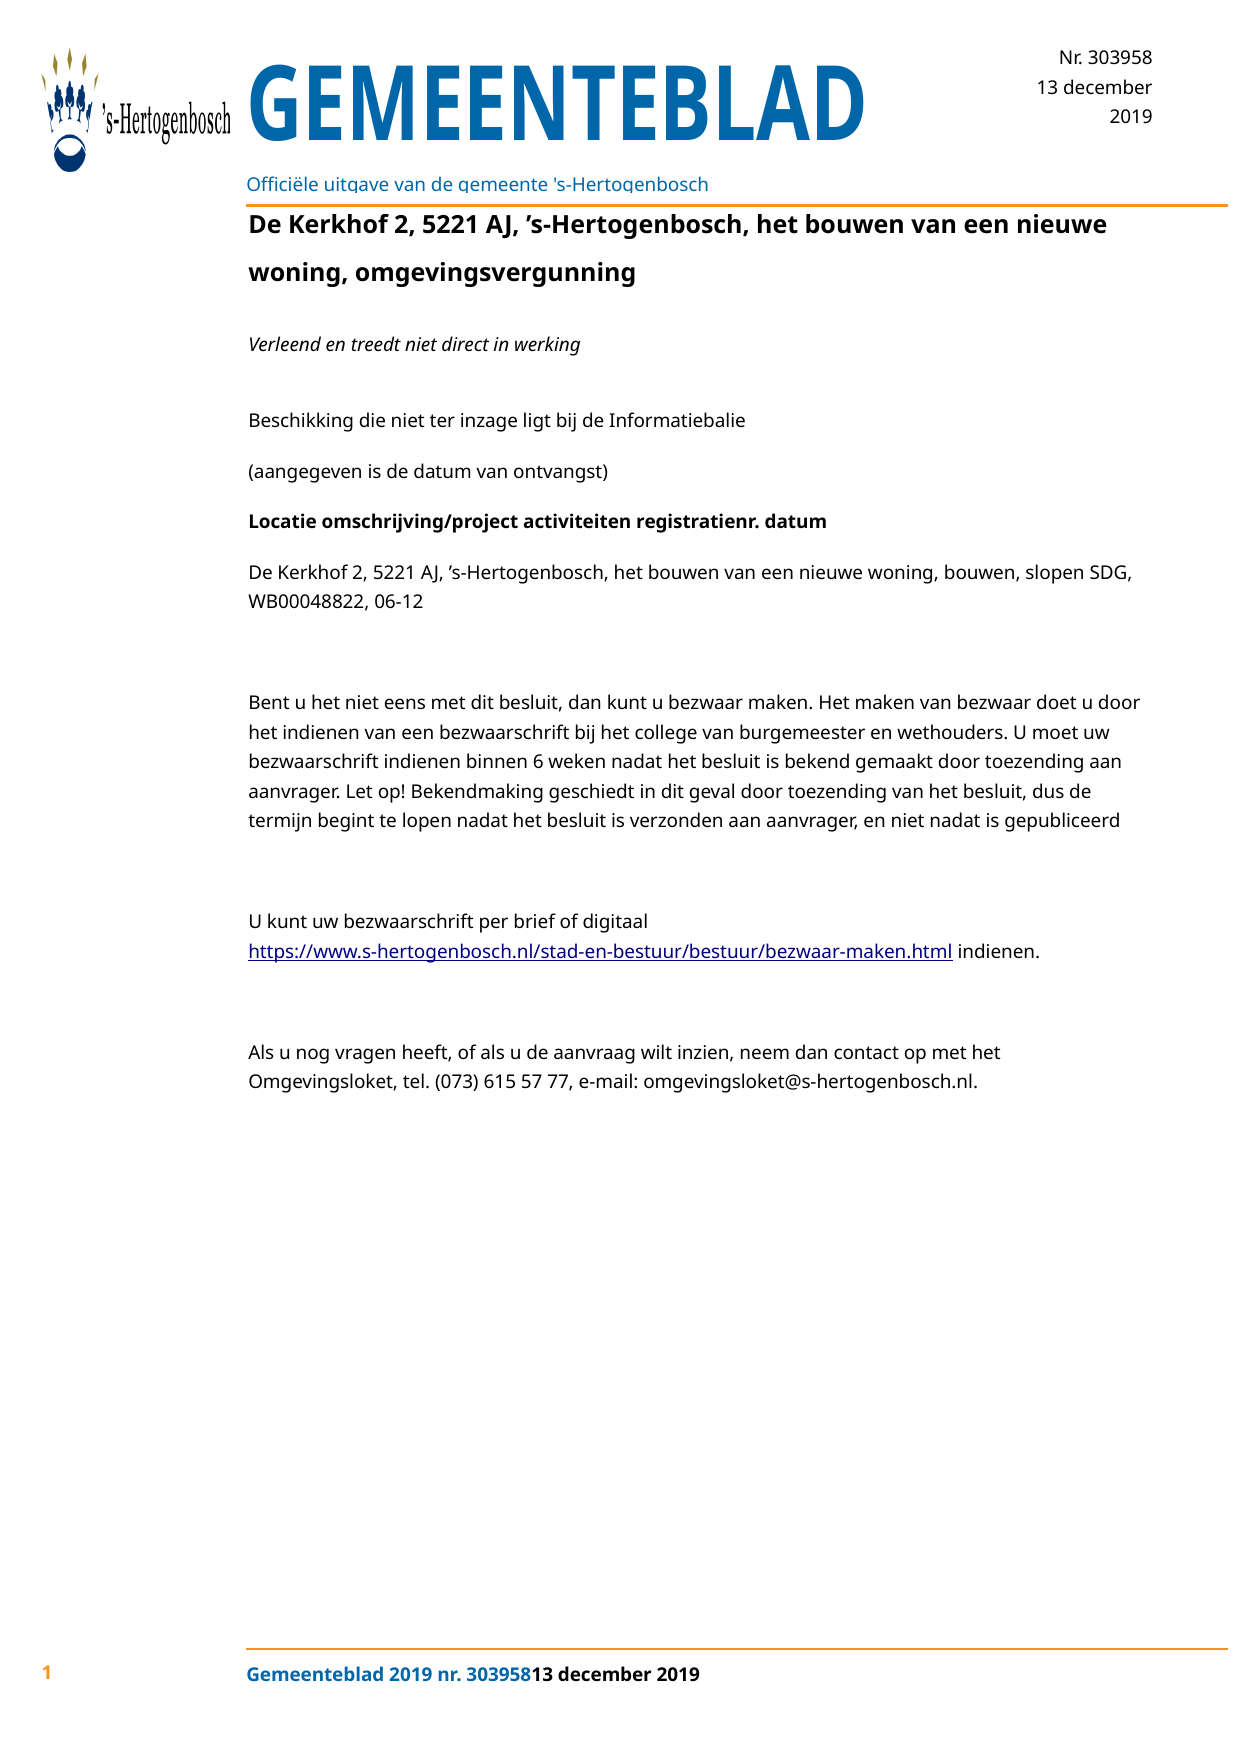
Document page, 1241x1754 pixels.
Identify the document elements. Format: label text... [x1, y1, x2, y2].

text (aangegeven is de datum van ontvangst) [248, 458, 1152, 484]
text De Kerkhof 2, 5221 AJ, ’s-Hertogenbosch, het bouwen van een nieuwe woning, omgevingsvergunning [248, 207, 1152, 288]
text Beschikking die niet ter inzage ligt bij de Informatiebalie [248, 408, 1152, 433]
text Locatie omschrijving/project activiteiten registratienr. datum [248, 508, 1152, 534]
text De Kerkhof 2, 5221 AJ, ’s-Hertogenbosch, het bouwen van een nieuwe woning, bouwen, slopen SDG, WB00048822, 06-12 [248, 559, 1152, 614]
text Als u nog vragen heeft, of als u de aanvraag wilt inzien, neem dan contact op met het Omgevingsloket, tel. (073) 615 57 77, e-mail: omgevingsloket@s-hertogenbosch.nl. [248, 1039, 1152, 1094]
text Bent u het niet eens met dit besluit, dan kunt u bezwaar maken. Het maken van bezwaar doet u door het indienen van een bezwaarschrift bij het college van burgemeester en wethouders. U moet uw bezwaarschrift indienen binnen 6 weken nadat het besluit is bekend gemaakt door toezending aan aanvrager. Let op! Bekendmaking geschiedt in dit geval door toezending van het besluit, dus de termijn begint te lopen nadat het besluit is verzonden aan aanvrager, en niet nadat is gepubliceerd [248, 689, 1152, 833]
text Verleend en treedt niet direct in werking [248, 331, 1152, 357]
picture [41, 47, 231, 172]
text U kunt uw bezwaarschrift per brief of digitaal https://www.s-hertogenbosch.nl/stad-en-bestuur/bestuur/bezwaar-maken.html indienen. [248, 908, 1152, 964]
